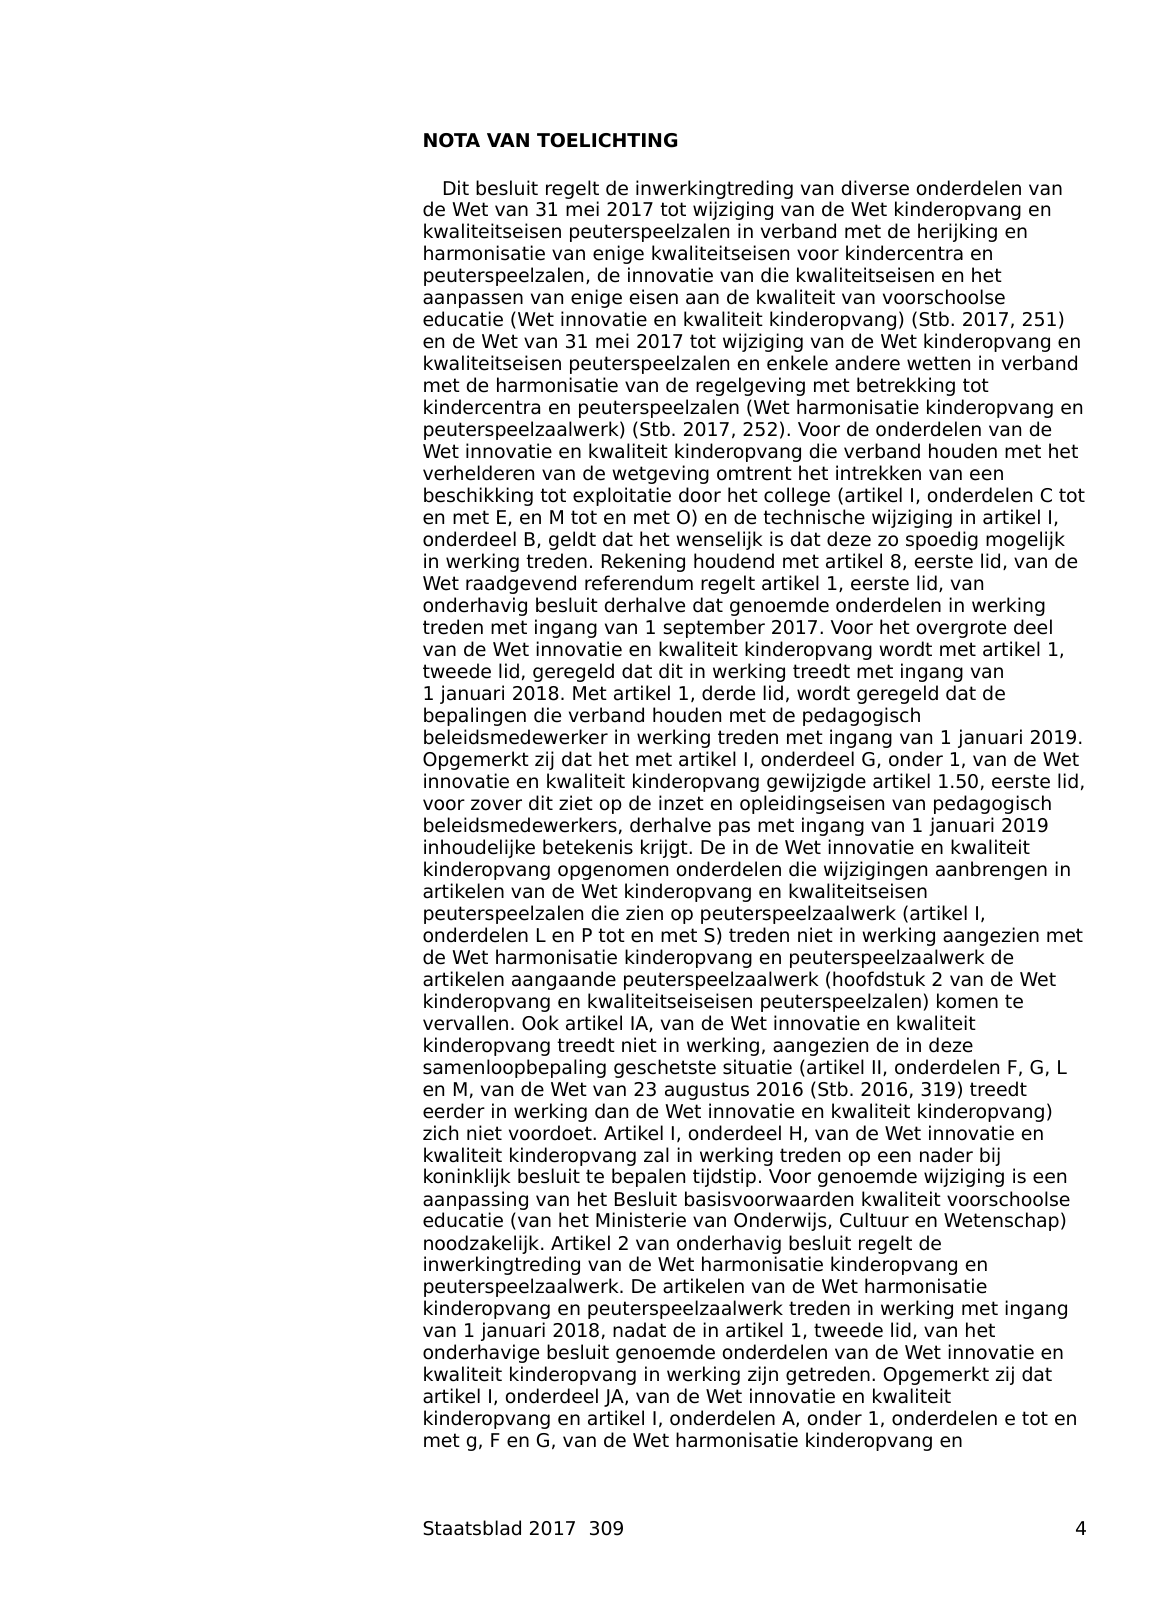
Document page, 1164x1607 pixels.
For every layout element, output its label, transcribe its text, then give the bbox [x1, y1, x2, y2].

text Dit besluit regelt de inwerkingtreding van diverse onderdelen van de Wet van 31 mei 2017 tot wijziging van de Wet kinderopvang en kwaliteitseisen peuterspeelzalen in verband met de herijking en harmonisatie van enige kwaliteitseisen voor kindercentra en peuterspeelzalen, de innovatie van die kwaliteitseisen en het aanpassen van enige eisen aan de kwaliteit van voorschoolse educatie (Wet innovatie en kwaliteit kinderopvang) (Stb. 2017, 251) en de Wet van 31 mei 2017 tot wijziging van de Wet kinderopvang en kwaliteitseisen peuterspeelzalen en enkele andere wetten in verband met de harmonisatie van de regelgeving met betrekking tot kindercentra en peuterspeelzalen (Wet harmonisatie kinderopvang en peuterspeelzaalwerk) (Stb. 2017, 252). Voor de onderdelen van de Wet innovatie en kwaliteit kinderopvang die verband houden met het verhelderen van de wetgeving omtrent het intrekken van een beschikking tot exploitatie door het college (artikel I, onderdelen C tot en met E, en M tot en met O) en de technische wijziging in artikel I, onderdeel B, geldt dat het wenselijk is dat deze zo spoedig mogelijk in werking treden. Rekening houdend met artikel 8, eerste lid, van de Wet raadgevend referendum regelt artikel 1, eerste lid, van onderhavig besluit derhalve dat genoemde onderdelen in werking treden met ingang van 1 september 2017. Voor het overgrote deel van de Wet innovatie en kwaliteit kinderopvang wordt met artikel 1, tweede lid, geregeld dat dit in werking treedt met ingang van 1 januari 2018. Met artikel 1, derde lid, wordt geregeld dat de bepalingen die verband houden met de pedagogisch beleidsmedewerker in werking treden met ingang van 1 januari 2019. Opgemerkt zij dat het met artikel I, onderdeel G, onder 1, van de Wet innovatie en kwaliteit kinderopvang gewijzigde artikel 1.50, eerste lid, voor zover dit ziet op de inzet en opleidingseisen van pedagogisch beleidsmedewerkers, derhalve pas met ingang van 1 januari 2019 inhoudelijke betekenis krijgt. De in de Wet innovatie en kwaliteit kinderopvang opgenomen onderdelen die wijzigingen aanbrengen in artikelen van de Wet kinderopvang en kwaliteitseisen peuterspeelzalen die zien op peuterspeelzaalwerk (artikel I, onderdelen L en P tot en met S) treden niet in werking aangezien met de Wet harmonisatie kinderopvang en peuterspeelzaalwerk de artikelen aangaande peuterspeelzaalwerk (hoofdstuk 2 van de Wet kinderopvang en kwaliteitseiseisen peuterspeelzalen) komen te vervallen. Ook artikel IA, van de Wet innovatie en kwaliteit kinderopvang treedt niet in werking, aangezien de in deze samenloopbepaling geschetste situatie (artikel II, onderdelen F, G, L en M, van de Wet van 23 augustus 2016 (Stb. 2016, 319) treedt eerder in werking dan de Wet innovatie en kwaliteit kinderopvang) zich niet voordoet. Artikel I, onderdeel H, van de Wet innovatie en kwaliteit kinderopvang zal in werking treden op een nader bij koninklijk besluit te bepalen tijdstip. Voor genoemde wijziging is een aanpassing van het Besluit basisvoorwaarden kwaliteit voorschoolse educatie (van het Ministerie van Onderwijs, Cultuur en Wetenschap) noodzakelijk. Artikel 2 van onderhavig besluit regelt de inwerkingtreding van de Wet harmonisatie kinderopvang en peuterspeelzaalwerk. De artikelen van de Wet harmonisatie kinderopvang en peuterspeelzaalwerk treden in werking met ingang van 1 januari 2018, nadat de in artikel 1, tweede lid, van het onderhavige besluit genoemde onderdelen van de Wet innovatie en kwaliteit kinderopvang in werking zijn getreden. Opgemerkt zij dat artikel I, onderdeel JA, van de Wet innovatie en kwaliteit kinderopvang en artikel I, onderdelen A, onder 1, onderdelen e tot en met g, F en G, van de Wet harmonisatie kinderopvang en [422, 177, 1087, 1452]
subtitle NOTA VAN TOELICHTING [422, 130, 1087, 152]
